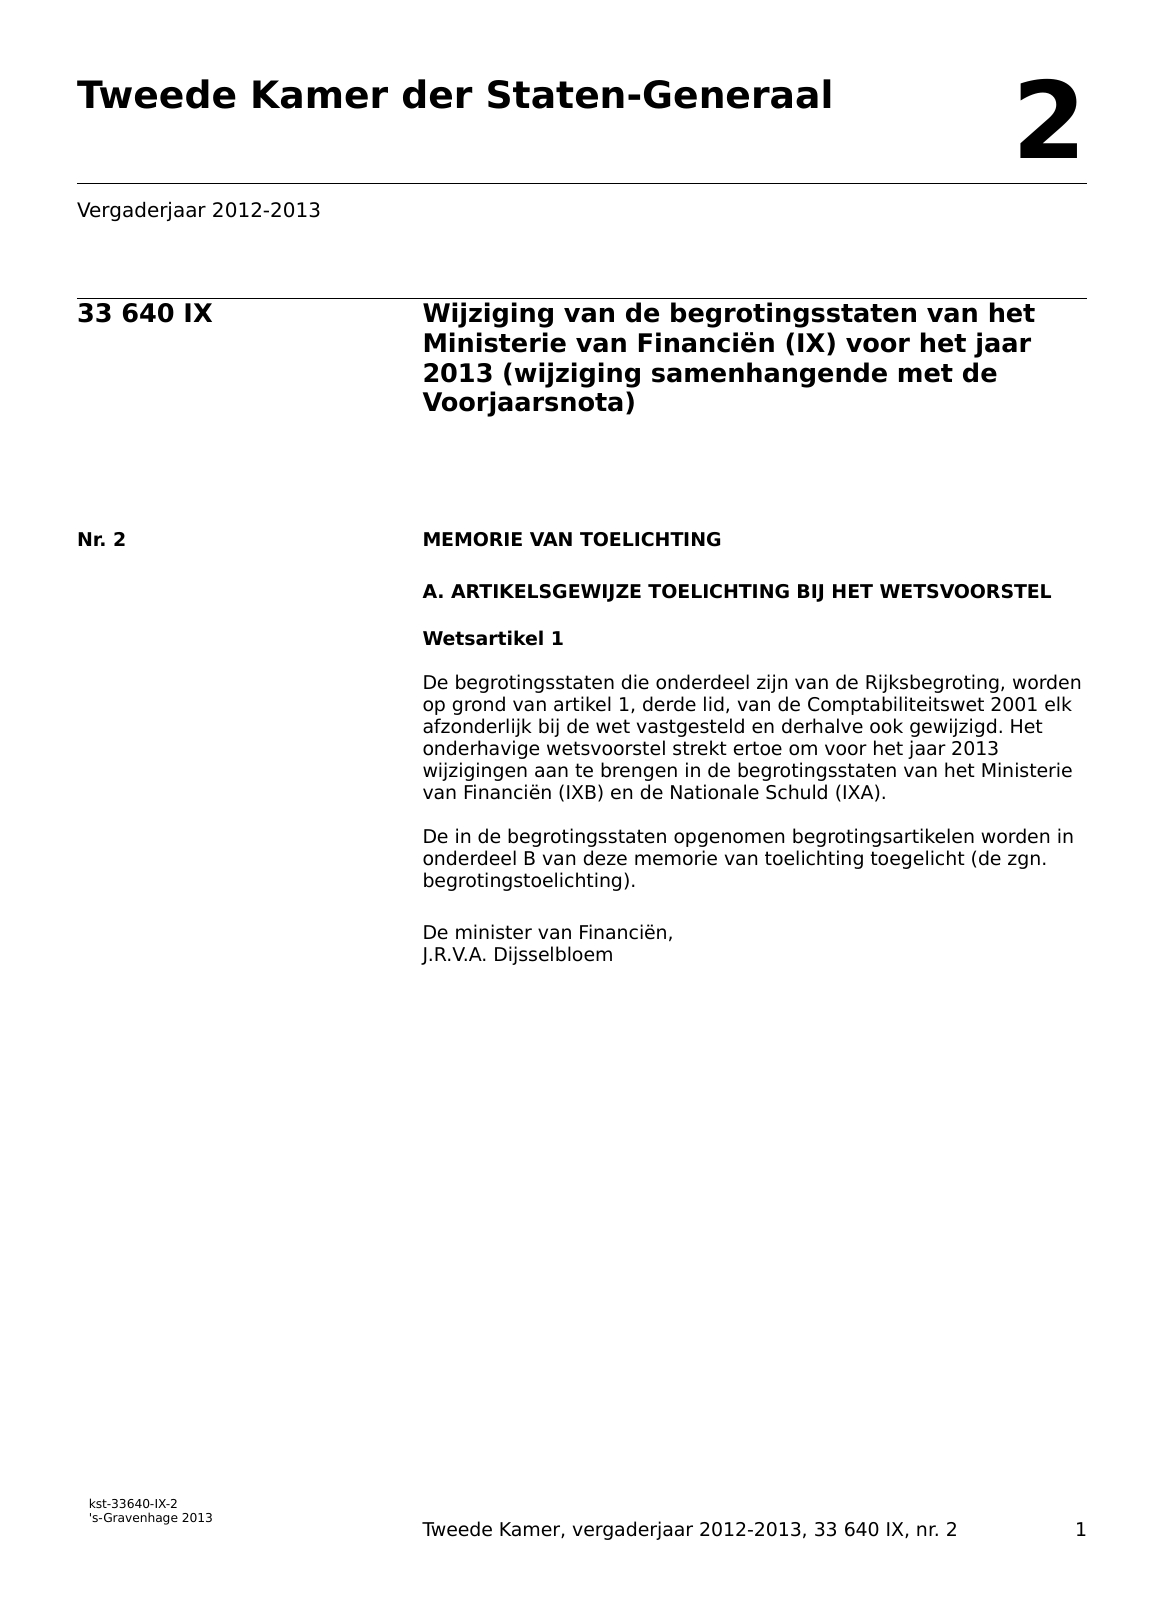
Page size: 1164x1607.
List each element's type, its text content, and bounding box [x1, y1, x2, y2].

text De minister van Financiën, J.R.V.A. Dijsselbloem [422, 922, 1087, 966]
table_header Tweede Kamer der Staten-Generaal [77, 59, 886, 183]
subtitle 33 640 IX Wijziging van de begrotingsstaten van het Ministerie van Financiën (IX) voor het jaar 2013 (wijziging samenhangende met de Voorjaarsnota) [77, 299, 1087, 418]
text De begrotingsstaten die onderdeel zijn van de Rijksbegroting, worden op grond van artikel 1, derde lid, van de Comptabiliteitswet 2001 elk afzonderlijk bij de wet vastgesteld en derhalve ook gewijzigd. Het onderhavige wetsvoorstel strekt ertoe om voor het jaar 2013 wijzigingen aan te brengen in de begrotingsstaten van het Ministerie van Financiën (IXB) en de Nationale Schuld (IXA). [422, 672, 1087, 804]
subtitle Nr. 2 MEMORIE VAN TOELICHTING [77, 529, 1087, 551]
table_cell Vergaderjaar 2012-2013 [77, 184, 1087, 298]
subtitle Wetsartikel 1 [422, 628, 1087, 650]
text 's-Gravenhage 2013 [88, 1511, 323, 1525]
text kst-33640-IX-2 [88, 1497, 323, 1511]
text De in de begrotingsstaten opgenomen begrotingsartikelen worden in onderdeel B van deze memorie van toelichting toegelicht (de zgn. begrotingstoelichting). [422, 826, 1087, 892]
table_header 2 [886, 59, 1087, 183]
subtitle A. ARTIKELSGEWIJZE TOELICHTING BIJ HET WETSVOORSTEL [422, 581, 1087, 603]
